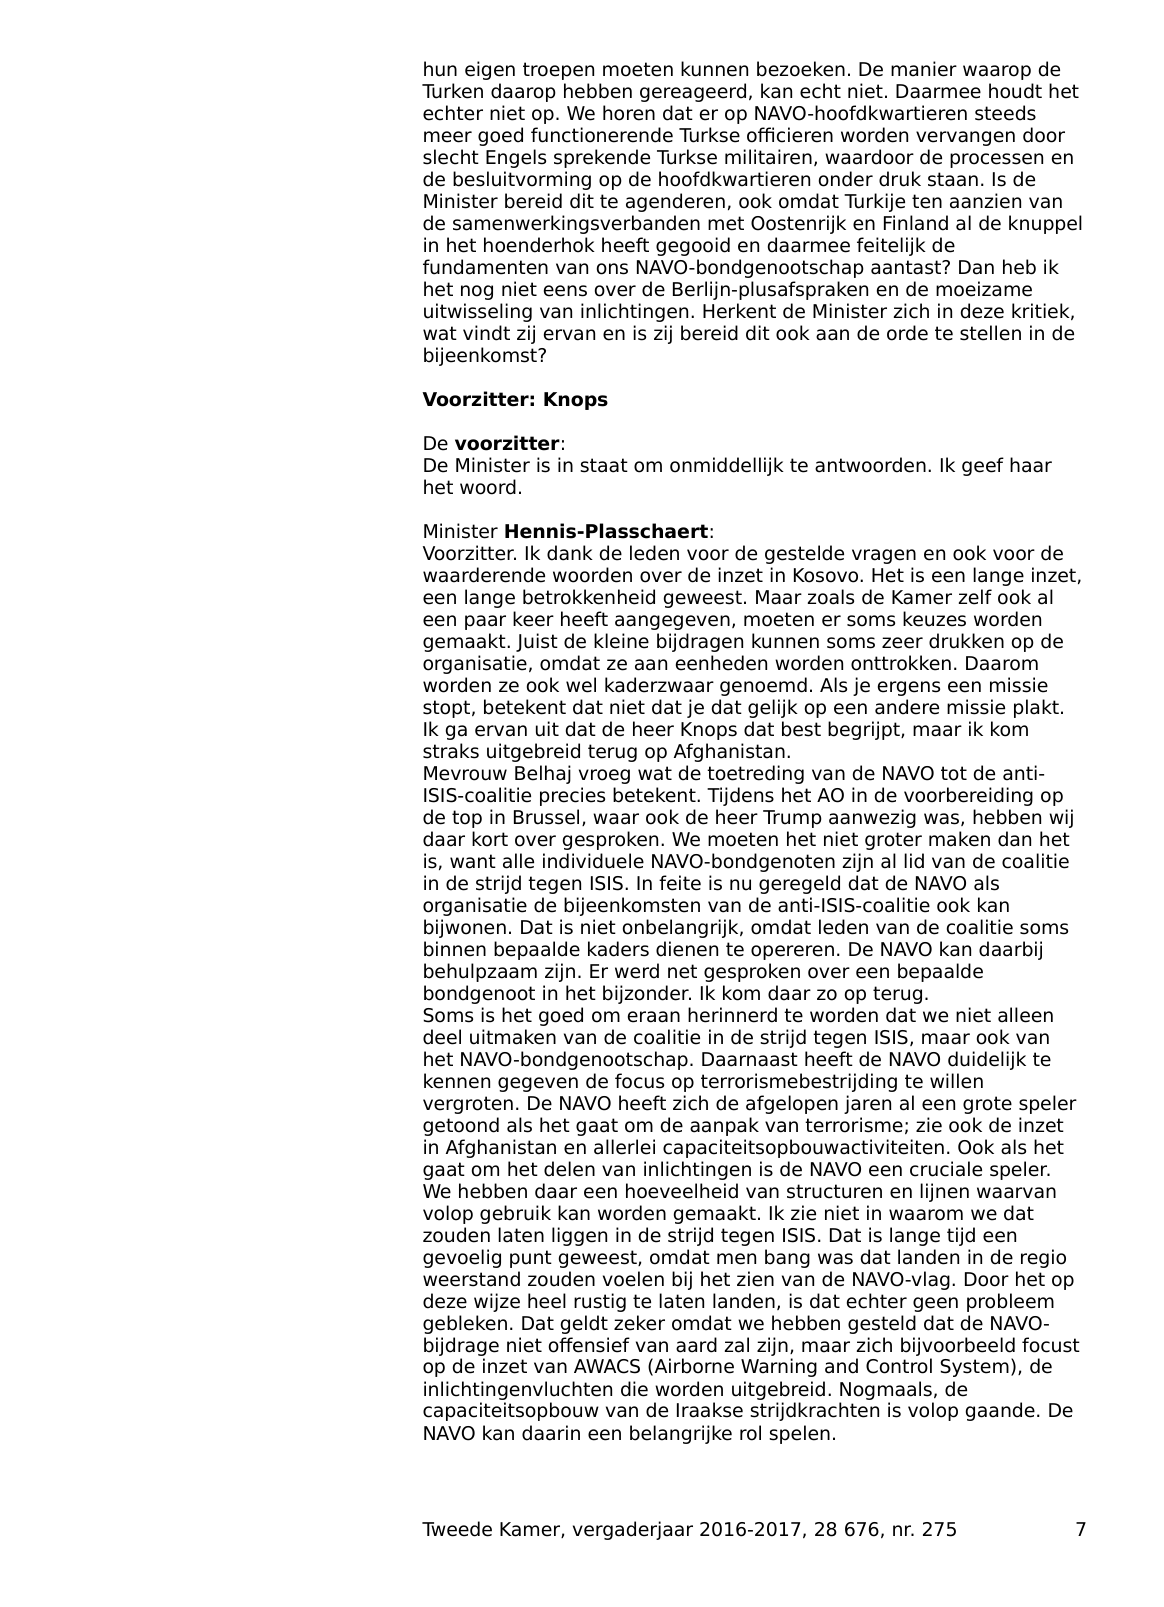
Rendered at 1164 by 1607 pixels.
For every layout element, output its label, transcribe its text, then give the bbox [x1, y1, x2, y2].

text De Minister is in staat om onmiddellijk te antwoorden. Ik geef haar het woord. [422, 455, 1087, 499]
text Soms is het goed om eraan herinnerd te worden dat we niet alleen deel uitmaken van de coalitie in de strijd tegen ISIS, maar ook van het NAVO-bondgenootschap. Daarnaast heeft de NAVO duidelijk te kennen gegeven de focus op terrorismebestrijding te willen vergroten. De NAVO heeft zich de afgelopen jaren al een grote speler getoond als het gaat om de aanpak van terrorisme; zie ook de inzet in Afghanistan en allerlei capaciteitsopbouwactiviteiten. Ook als het gaat om het delen van inlichtingen is de NAVO een cruciale speler. We hebben daar een hoeveelheid van structuren en lijnen waarvan volop gebruik kan worden gemaakt. Ik zie niet in waarom we dat zouden laten liggen in de strijd tegen ISIS. Dat is lange tijd een gevoelig punt geweest, omdat men bang was dat landen in de regio weerstand zouden voelen bij het zien van de NAVO-vlag. Door het op deze wijze heel rustig te laten landen, is dat echter geen probleem gebleken. Dat geldt zeker omdat we hebben gesteld dat de NAVO-bijdrage niet offensief van aard zal zijn, maar zich bijvoorbeeld focust op de inzet van AWACS (Airborne Warning and Control System), de inlichtingenvluchten die worden uitgebreid. Nogmaals, de capaciteitsopbouw van de Iraakse strijdkrachten is volop gaande. De NAVO kan daarin een belangrijke rol spelen. [422, 1005, 1087, 1444]
text De voorzitter: [422, 433, 1087, 455]
text Minister Hennis-Plasschaert: [422, 521, 1087, 543]
subtitle Voorzitter: Knops [422, 389, 1087, 411]
text Mevrouw Belhaj vroeg wat de toetreding van de NAVO tot de anti-ISIS-coalitie precies betekent. Tijdens het AO in de voorbereiding op de top in Brussel, waar ook de heer Trump aanwezig was, hebben wij daar kort over gesproken. We moeten het niet groter maken dan het is, want alle individuele NAVO-bondgenoten zijn al lid van de coalitie in de strijd tegen ISIS. In feite is nu geregeld dat de NAVO als organisatie de bijeenkomsten van de anti-ISIS-coalitie ook kan bijwonen. Dat is niet onbelangrijk, omdat leden van de coalitie soms binnen bepaalde kaders dienen te opereren. De NAVO kan daarbij behulpzaam zijn. Er werd net gesproken over een bepaalde bondgenoot in het bijzonder. Ik kom daar zo op terug. [422, 763, 1087, 1005]
text hun eigen troepen moeten kunnen bezoeken. De manier waarop de Turken daarop hebben gereageerd, kan echt niet. Daarmee houdt het echter niet op. We horen dat er op NAVO-hoofdkwartieren steeds meer goed functionerende Turkse officieren worden vervangen door slecht Engels sprekende Turkse militairen, waardoor de processen en de besluitvorming op de hoofdkwartieren onder druk staan. Is de Minister bereid dit te agenderen, ook omdat Turkije ten aanzien van de samenwerkingsverbanden met Oostenrijk en Finland al de knuppel in het hoenderhok heeft gegooid en daarmee feitelijk de fundamenten van ons NAVO-bondgenootschap aantast? Dan heb ik het nog niet eens over de Berlijn-plusafspraken en de moeizame uitwisseling van inlichtingen. Herkent de Minister zich in deze kritiek, wat vindt zij ervan en is zij bereid dit ook aan de orde te stellen in de bijeenkomst? [422, 59, 1087, 367]
text Voorzitter. Ik dank de leden voor de gestelde vragen en ook voor de waarderende woorden over de inzet in Kosovo. Het is een lange inzet, een lange betrokkenheid geweest. Maar zoals de Kamer zelf ook al een paar keer heeft aangegeven, moeten er soms keuzes worden gemaakt. Juist de kleine bijdragen kunnen soms zeer drukken op de organisatie, omdat ze aan eenheden worden onttrokken. Daarom worden ze ook wel kaderzwaar genoemd. Als je ergens een missie stopt, betekent dat niet dat je dat gelijk op een andere missie plakt. Ik ga ervan uit dat de heer Knops dat best begrijpt, maar ik kom straks uitgebreid terug op Afghanistan. [422, 543, 1087, 763]
